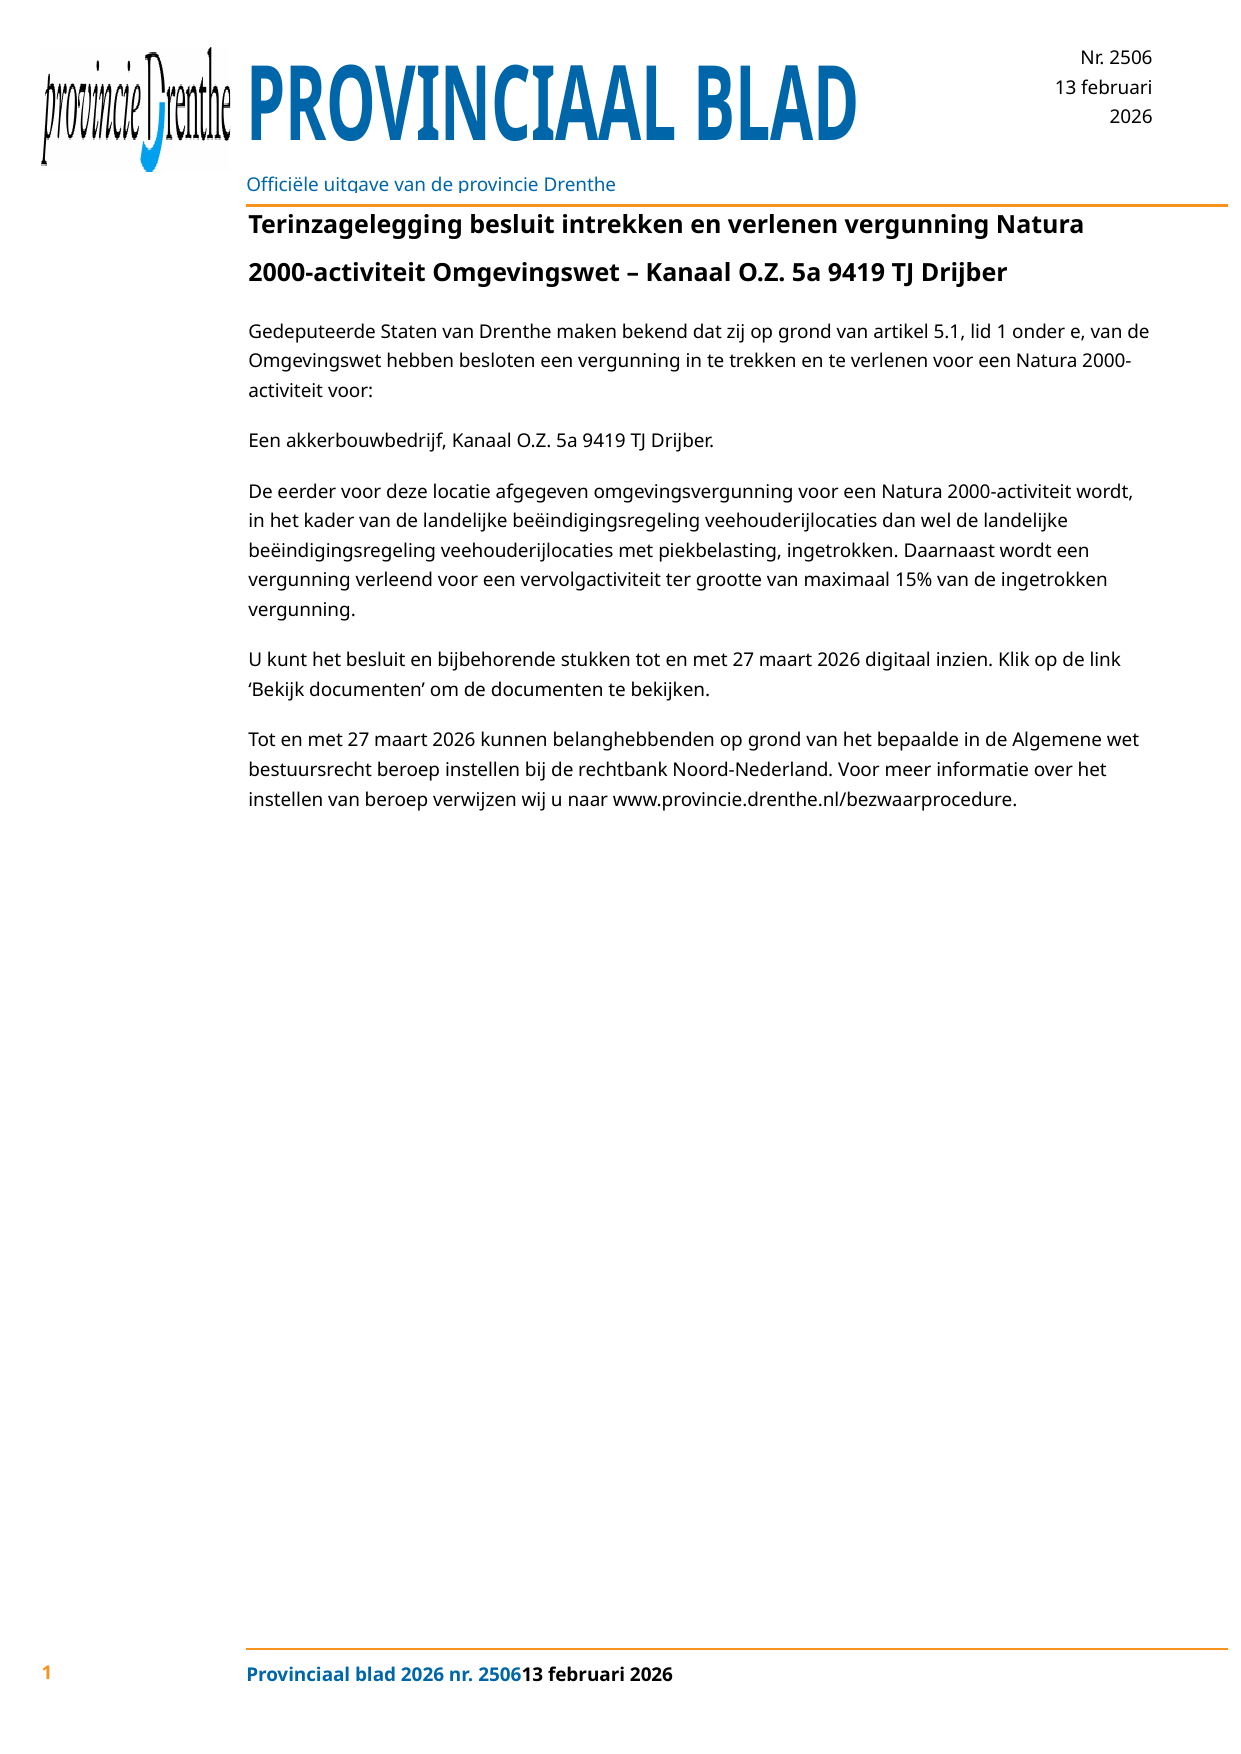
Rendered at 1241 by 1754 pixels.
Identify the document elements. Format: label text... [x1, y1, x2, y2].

text Tot en met 27 maart 2026 kunnen belanghebbenden op grond van het bepaalde in de Algemene wet bestuursrecht beroep instellen bij de rechtbank Noord-Nederland. Voor meer informatie over het instellen van beroep verwijzen wij u naar www.provincie.drenthe.nl/bezwaarprocedure. [248, 727, 1152, 812]
text De eerder voor deze locatie afgegeven omgevingsvergunning voor een Natura 2000-activiteit wordt, in het kader van de landelijke beëindigingsregeling veehouderijlocaties dan wel de landelijke beëindigingsregeling veehouderijlocaties met piekbelasting, ingetrokken. Daarnaast wordt een vergunning verleend voor een vervolgactiviteit ter grootte van maximaal 15% van de ingetrokken vergunning. [248, 478, 1152, 622]
text Een akkerbouwbedrijf, Kanaal O.Z. 5a 9419 TJ Drijber. [248, 427, 1152, 453]
picture [41, 47, 231, 172]
text Gedeputeerde Staten van Drenthe maken bekend dat zij op grond van artikel 5.1, lid 1 onder e, van de Omgevingswet hebben besloten een vergunning in te trekken en te verlenen voor een Natura 2000-activiteit voor: [248, 318, 1152, 403]
text U kunt het besluit en bijbehorende stukken tot en met 27 maart 2026 digitaal inzien. Klik op de link ‘Bekijk documenten’ om de documenten te bekijken. [248, 647, 1152, 702]
text Terinzagelegging besluit intrekken en verlenen vergunning Natura 2000-activiteit Omgevingswet – Kanaal O.Z. 5a 9419 TJ Drijber [248, 207, 1152, 288]
